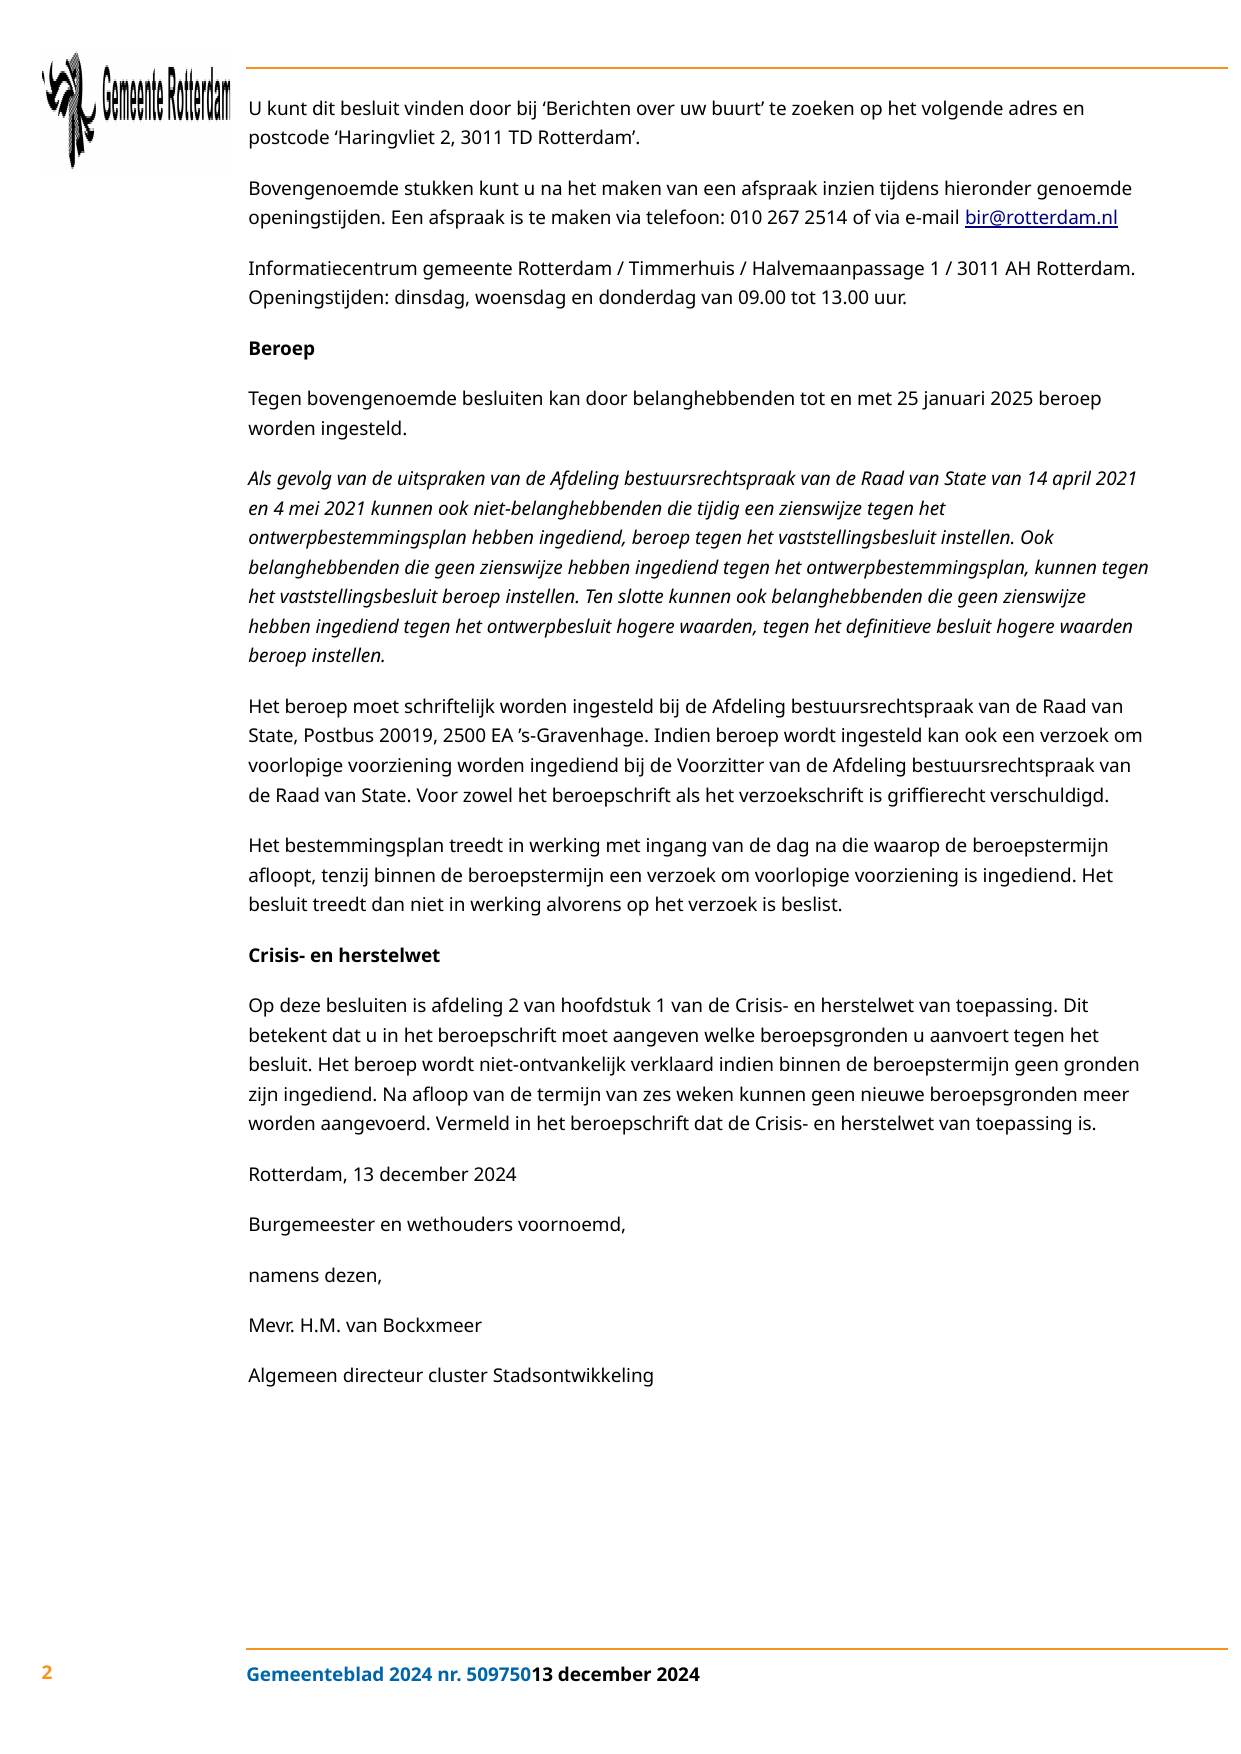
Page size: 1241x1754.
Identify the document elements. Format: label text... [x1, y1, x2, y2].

text Crisis- en herstelwet [248, 942, 1152, 968]
text Mevr. H.M. van Bockxmeer [248, 1312, 1152, 1338]
text Het bestemmingsplan treedt in werking met ingang van de dag na die waarop de beroepstermijn afloopt, tenzij binnen de beroepstermijn een verzoek om voorlopige voorziening is ingediend. Het besluit treedt dan niet in werking alvorens op het verzoek is beslist. [248, 832, 1152, 917]
text Op deze besluiten is afdeling 2 van hoofdstuk 1 van de Crisis- en herstelwet van toepassing. Dit betekent dat u in het beroepschrift moet aangeven welke beroepsgronden u aanvoert tegen het besluit. Het beroep wordt niet-ontvankelijk verklaard indien binnen de beroepstermijn geen gronden zijn ingediend. Na afloop van de termijn van zes weken kunnen geen nieuwe beroepsgronden meer worden aangevoerd. Vermeld in het beroepschrift dat de Crisis- en herstelwet van toepassing is. [248, 992, 1152, 1136]
text Het beroep moet schriftelijk worden ingesteld bij de Afdeling bestuursrechtspraak van de Raad van State, Postbus 20019, 2500 EA ’s-Gravenhage. Indien beroep wordt ingesteld kan ook een verzoek om voorlopige voorziening worden ingediend bij de Voorzitter van de Afdeling bestuursrechtspraak van de Raad van State. Voor zowel het beroepschrift als het verzoekschrift is griffierecht verschuldigd. [248, 693, 1152, 808]
text namens dezen, [248, 1262, 1152, 1288]
picture [41, 47, 231, 172]
text Als gevolg van de uitspraken van de Afdeling bestuursrechtspraak van de Raad van State van 14 april 2021 en 4 mei 2021 kunnen ook niet-belanghebbenden die tijdig een zienswijze tegen het ontwerpbestemmingsplan hebben ingediend, beroep tegen het vaststellingsbesluit instellen. Ook belanghebbenden die geen zienswijze hebben ingediend tegen het ontwerpbestemmingsplan, kunnen tegen het vaststellingsbesluit beroep instellen. Ten slotte kunnen ook belanghebbenden die geen zienswijze hebben ingediend tegen het ontwerpbesluit hogere waarden, tegen het definitieve besluit hogere waarden beroep instellen. [248, 465, 1152, 668]
text Bovengenoemde stukken kunt u na het maken van een afspraak inzien tijdens hieronder genoemde openingstijden. Een afspraak is te maken via telefoon: 010 267 2514 of via e-mail bir@rotterdam.nl [248, 175, 1152, 230]
text Algemeen directeur cluster Stadsontwikkeling [248, 1363, 1152, 1388]
text Rotterdam, 13 december 2024 [248, 1161, 1152, 1187]
text Beroep [248, 335, 1152, 361]
text Tegen bovengenoemde besluiten kan door belanghebbenden tot en met 25 januari 2025 beroep worden ingesteld. [248, 385, 1152, 441]
text U kunt dit besluit vinden door bij ‘Berichten over uw buurt’ te zoeken op het volgende adres en postcode ‘Haringvliet 2, 3011 TD Rotterdam’. [248, 95, 1152, 150]
text Informatiecentrum gemeente Rotterdam / Timmerhuis / Halvemaanpassage 1 / 3011 AH Rotterdam. Openingstijden: dinsdag, woensdag en donderdag van 09.00 tot 13.00 uur. [248, 255, 1152, 310]
text Burgemeester en wethouders voornoemd, [248, 1211, 1152, 1237]
